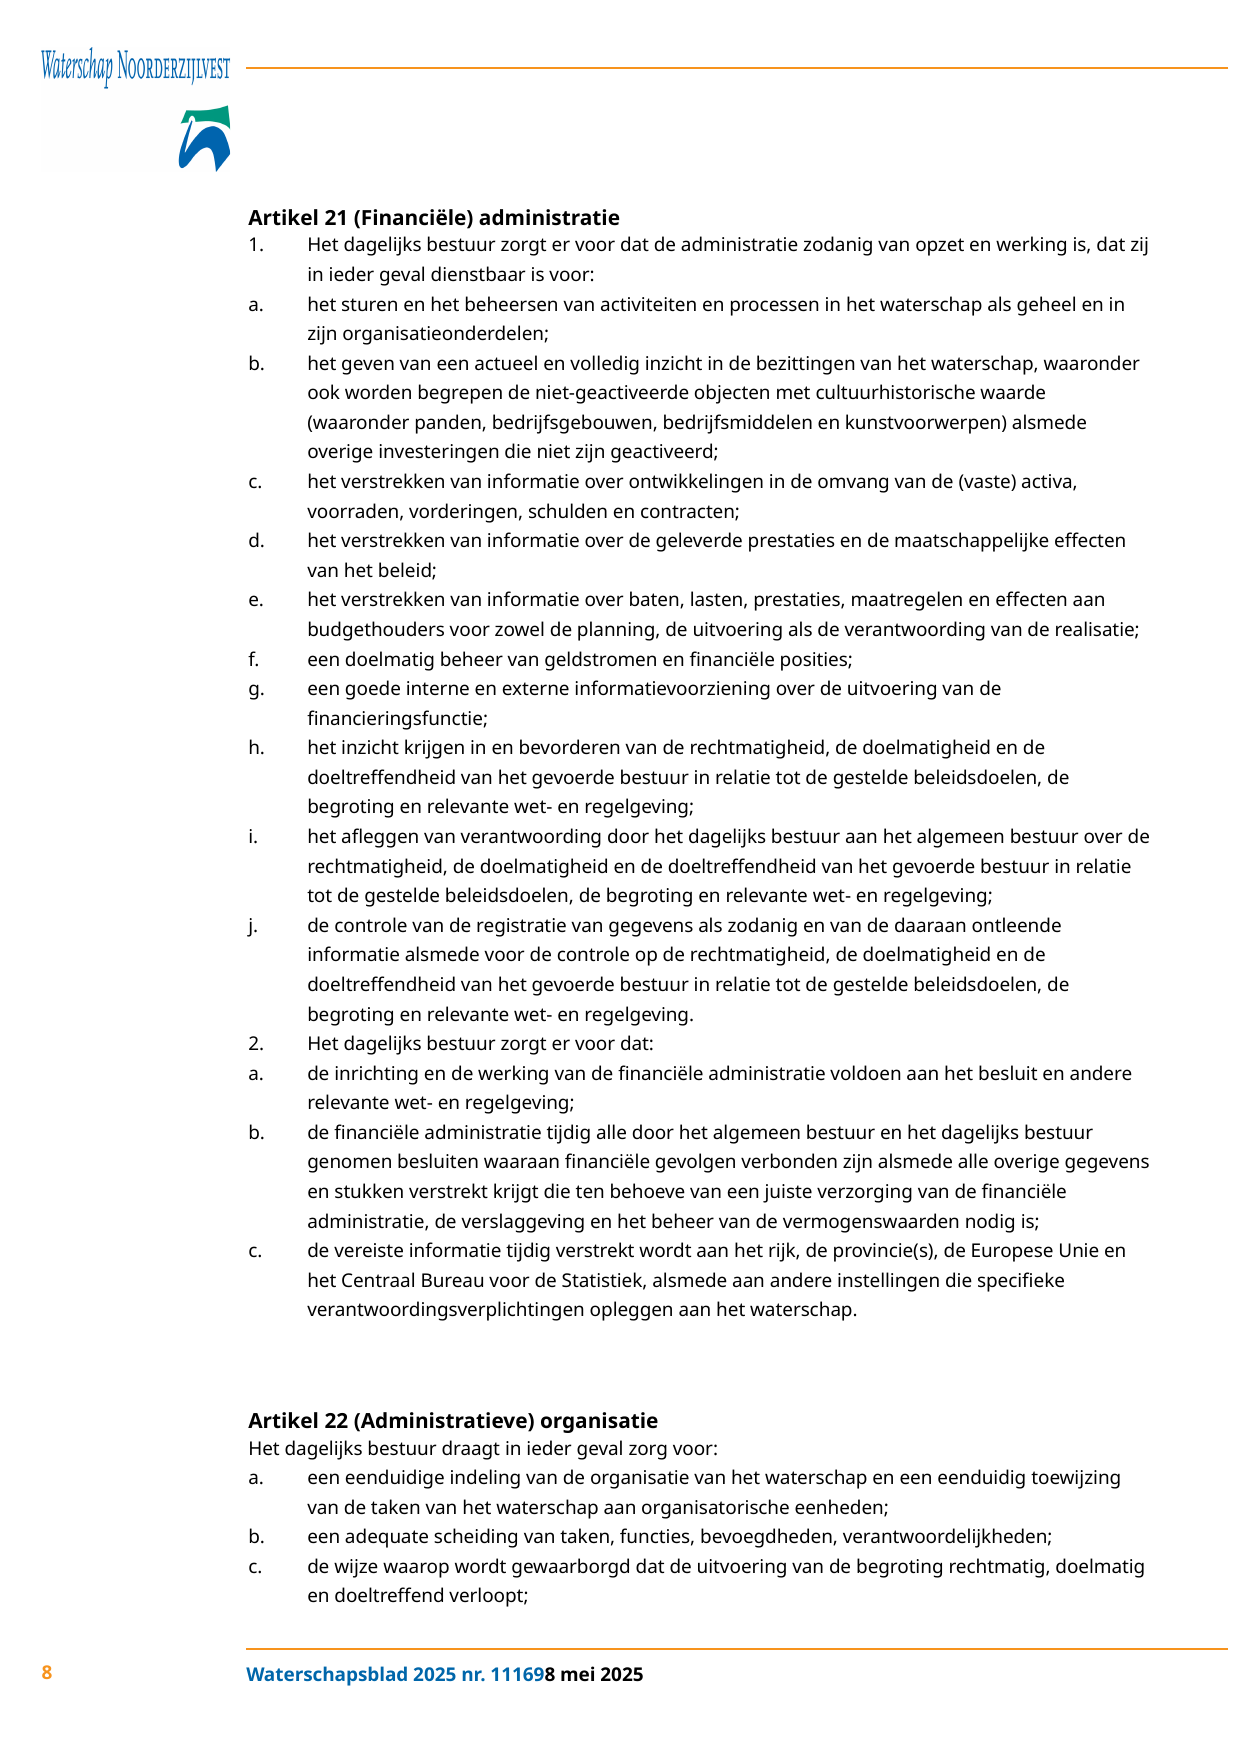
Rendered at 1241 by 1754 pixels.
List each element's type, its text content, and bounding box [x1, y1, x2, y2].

list een adequate scheiding van taken, functies, bevoegdheden, verantwoordelijkheden; [248, 1523, 1152, 1549]
list het geven van een actueel en volledig inzicht in de bezittingen van het waterschap, waaronder ook worden begrepen de niet-geactiveerde objecten met cultuurhistorische waarde (waaronder panden, bedrijfsgebouwen, bedrijfsmiddelen en kunstvoorwerpen) alsmede overige investeringen die niet zijn geactiveerd; [248, 350, 1152, 464]
list het verstrekken van informatie over de geleverde prestaties en de maatschappelijke effecten van het beleid; [248, 527, 1152, 583]
text Artikel 21 (Financiële) administratie [248, 203, 1152, 232]
list de financiële administratie tijdig alle door het algemeen bestuur en het dagelijks bestuur genomen besluiten waaraan financiële gevolgen verbonden zijn alsmede alle overige gegevens en stukken verstrekt krijgt die ten behoeve van een juiste verzorging van de financiële administratie, de verslaggeving en het beheer van de vermogenswaarden nodig is; [248, 1119, 1152, 1234]
list een eenduidige indeling van de organisatie van het waterschap en een eenduidig toewijzing van de taken van het waterschap aan organisatorische eenheden; [248, 1464, 1152, 1519]
list een doelmatig beheer van geldstromen en financiële posities; [248, 646, 1152, 672]
list de controle van de registratie van gegevens als zodanig en van de daaraan ontleende informatie alsmede voor de controle op de rechtmatigheid, de doelmatigheid en de doeltreffendheid van het gevoerde bestuur in relatie tot de gestelde beleidsdoelen, de begroting en relevante wet- en regelgeving. [248, 912, 1152, 1027]
text Artikel 22 (Administratieve) organisatie [248, 1406, 1152, 1435]
list het verstrekken van informatie over baten, lasten, prestaties, maatregelen en effecten aan budgethouders voor zowel de planning, de uitvoering als de verantwoording van de realisatie; [248, 587, 1152, 642]
text Het dagelijks bestuur draagt in ieder geval zorg voor: [248, 1435, 1152, 1460]
list Het dagelijks bestuur zorgt er voor dat: [248, 1030, 1152, 1056]
list het sturen en het beheersen van activiteiten en processen in het waterschap als geheel en in zijn organisatieonderdelen; [248, 291, 1152, 346]
list Het dagelijks bestuur zorgt er voor dat de administratie zodanig van opzet en werking is, dat zij in ieder geval dienstbaar is voor: [248, 232, 1152, 287]
list de vereiste informatie tijdig verstrekt wordt aan het rijk, de provincie(s), de Europese Unie en het Centraal Bureau voor de Statistiek, alsmede aan andere instellingen die specifieke verantwoordingsverplichtingen opleggen aan het waterschap. [248, 1237, 1152, 1322]
list de inrichting en de werking van de financiële administratie voldoen aan het besluit en andere relevante wet- en regelgeving; [248, 1060, 1152, 1115]
list het inzicht krijgen in en bevorderen van de rechtmatigheid, de doelmatigheid en de doeltreffendheid van het gevoerde bestuur in relatie tot de gestelde beleidsdoelen, de begroting en relevante wet- en regelgeving; [248, 734, 1152, 819]
picture [41, 47, 231, 172]
list het verstrekken van informatie over ontwikkelingen in de omvang van de (vaste) activa, voorraden, vorderingen, schulden en contracten; [248, 468, 1152, 524]
list de wijze waarop wordt gewaarborgd dat de uitvoering van de begroting rechtmatig, doelmatig en doeltreffend verloopt; [248, 1553, 1152, 1608]
list een goede interne en externe informatievoorziening over de uitvoering van de financieringsfunctie; [248, 675, 1152, 731]
list het afleggen van verantwoording door het dagelijks bestuur aan het algemeen bestuur over de rechtmatigheid, de doelmatigheid en de doeltreffendheid van het gevoerde bestuur in relatie tot de gestelde beleidsdoelen, de begroting en relevante wet- en regelgeving; [248, 823, 1152, 908]
